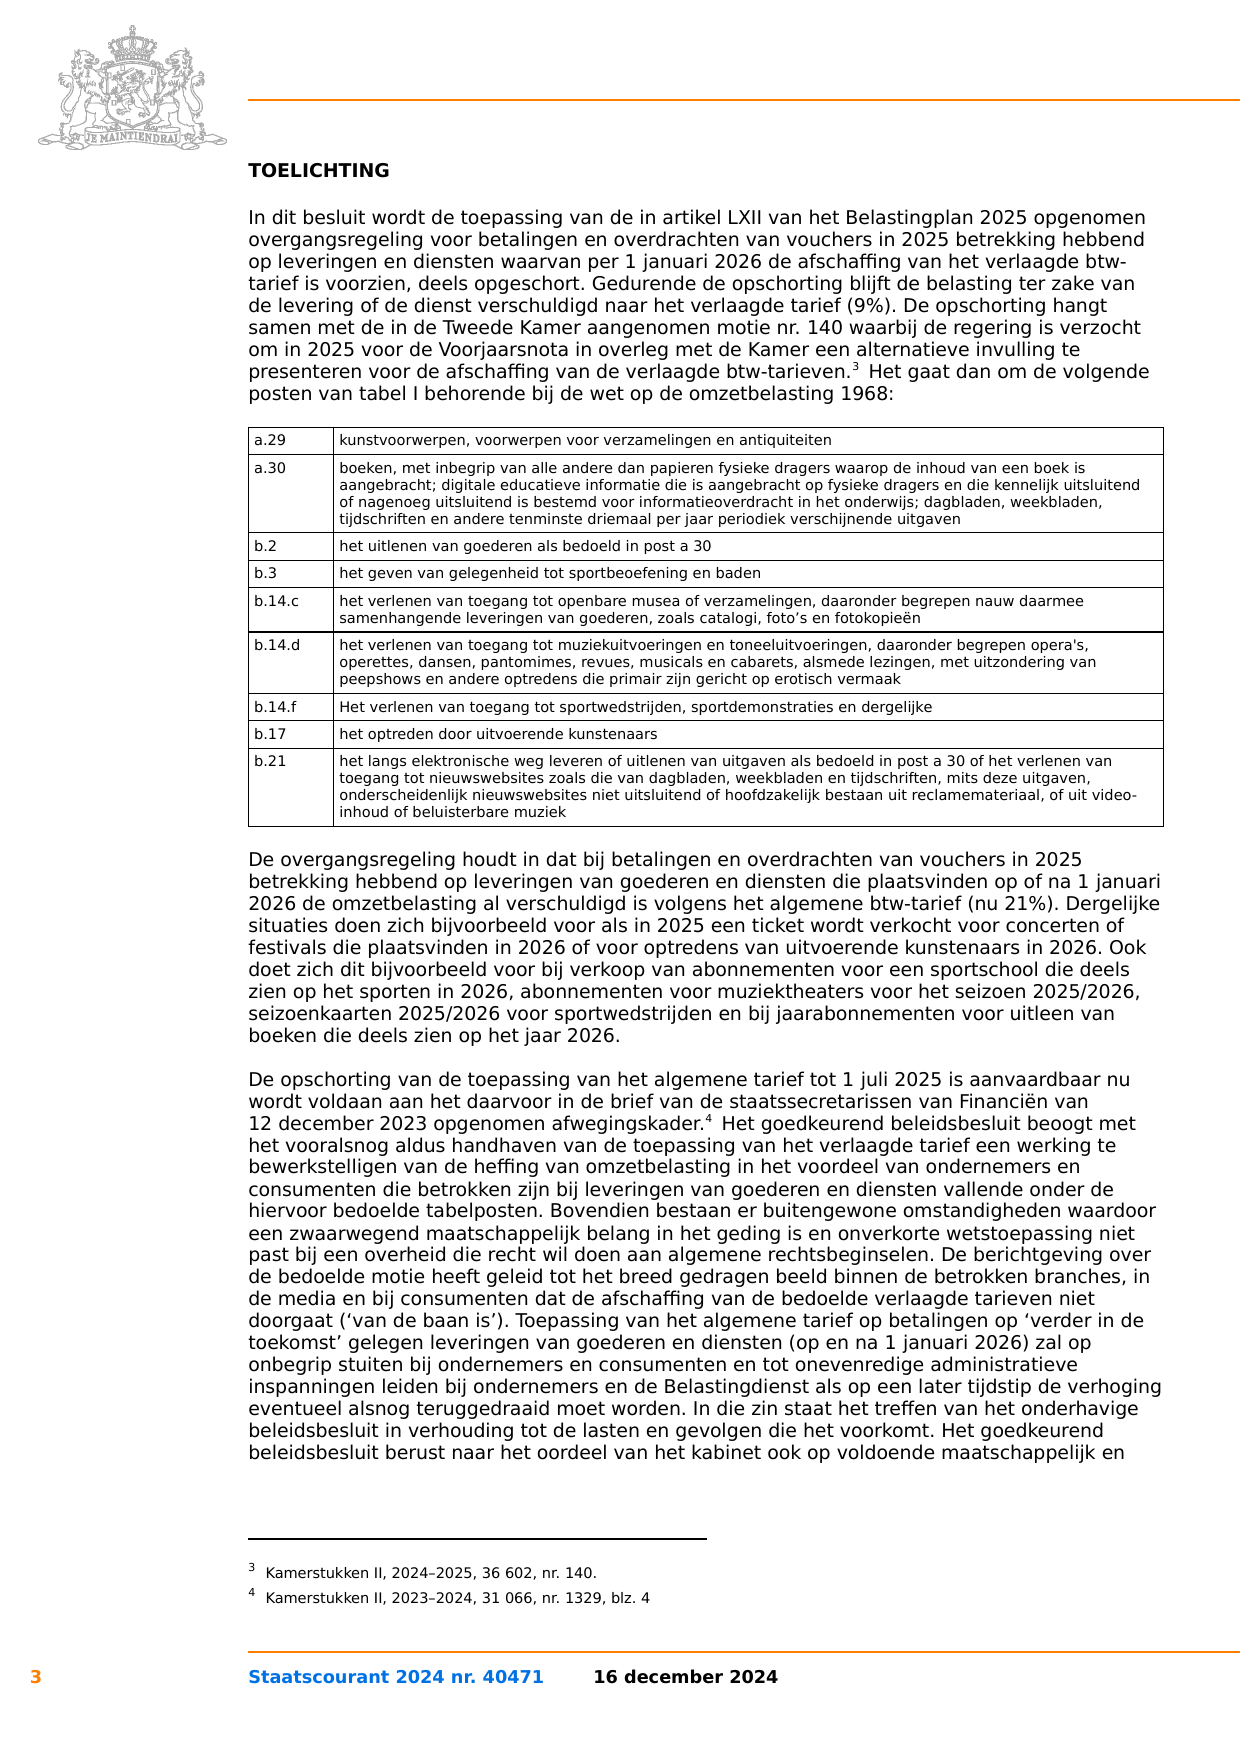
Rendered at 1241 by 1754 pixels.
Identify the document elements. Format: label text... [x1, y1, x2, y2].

picture [38, 25, 227, 150]
table_cell b.17 [249, 721, 333, 748]
text In dit besluit wordt de toepassing van de in artikel LXII van het Belastingplan 2025 opgenomen overgangsregeling voor betalingen en overdrachten van vouchers in 2025 betrekking hebbend op leveringen en diensten waarvan per 1 januari 2026 de afschaffing van het verlaagde btw-tarief is voorzien, deels opgeschort. Gedurende de opschorting blijft de belasting ter zake van de levering of de dienst verschuldigd naar het verlaagde tarief (9%). De opschorting hangt samen met de in de Tweede Kamer aangenomen motie nr. 140 waarbij de regering is verzocht om in 2025 voor de Voorjaarsnota in overleg met de Kamer een alternatieve invulling te presenteren voor de afschaffing van de verlaagde btw-tarieven. Het gaat dan om de volgende posten van tabel I behorende bij de wet op de omzetbelasting 1968: [248, 207, 1163, 405]
table_cell het uitlenen van goederen als bedoeld in post a 30 [334, 533, 1163, 560]
table_cell b.14.c [249, 588, 333, 631]
table_cell boeken, met inbegrip van alle andere dan papieren fysieke dragers waarop de inhoud van een boek is aangebracht; digitale educatieve informatie die is aangebracht op fysieke dragers en die kennelijk uitsluitend of nagenoeg uitsluitend is bestemd voor informatieoverdracht in het onderwijs; dagbladen, weekbladen, tijdschriften en andere tenminste driemaal per jaar periodiek verschijnende uitgaven [334, 455, 1163, 532]
table_cell het optreden door uitvoerende kunstenaars [334, 721, 1163, 748]
table_cell b.3 [249, 561, 333, 587]
table_cell b.14.d [249, 633, 333, 693]
table_header a.29 [249, 428, 333, 454]
table_cell het langs elektronische weg leveren of uitlenen van uitgaven als bedoeld in post a 30 of het verlenen van toegang tot nieuwswebsites zoals die van dagbladen, weekbladen en tijdschriften, mits deze uitgaven, onderscheidenlijk nieuwswebsites niet uitsluitend of hoofdzakelijk bestaan uit reclamemateriaal, of uit video-inhoud of beluisterbare muziek [334, 749, 1163, 826]
table_cell het verlenen van toegang tot openbare musea of verzamelingen, daaronder begrepen nauw daarmee samenhangende leveringen van goederen, zoals catalogi, foto’s en fotokopieën [334, 588, 1163, 631]
table_header kunstvoorwerpen, voorwerpen voor verzamelingen en antiquiteiten [334, 428, 1163, 454]
table_cell b.14.f [249, 694, 333, 720]
table_cell b.2 [249, 533, 333, 560]
table_cell het geven van gelegenheid tot sportbeoefening en baden [334, 561, 1163, 587]
text De opschorting van de toepassing van het algemene tarief tot 1 juli 2025 is aanvaardbaar nu wordt voldaan aan het daarvoor in de brief van de staatssecretarissen van Financiën van 12 december 2023 opgenomen afwegingskader. Het goedkeurend beleidsbesluit beoogt met het vooralsnog aldus handhaven van de toepassing van het verlaagde tarief een werking te bewerkstelligen van de heffing van omzetbelasting in het voordeel van ondernemers en consumenten die betrokken zijn bij leveringen van goederen en diensten vallende onder de hiervoor bedoelde tabelposten. Bovendien bestaan er buitengewone omstandigheden waardoor een zwaarwegend maatschappelijk belang in het geding is en onverkorte wetstoepassing niet past bij een overheid die recht wil doen aan algemene rechtsbeginselen. De berichtgeving over de bedoelde motie heeft geleid tot het breed gedragen beeld binnen de betrokken branches, in de media en bij consumenten dat de afschaffing van de bedoelde verlaagde tarieven niet doorgaat (‘van de baan is’). Toepassing van het algemene tarief op betalingen op ‘verder in de toekomst’ gelegen leveringen van goederen en diensten (op en na 1 januari 2026) zal op onbegrip stuiten bij ondernemers en consumenten en tot onevenredige administratieve inspanningen leiden bij ondernemers en de Belastingdienst als op een later tijdstip de verhoging eventueel alsnog teruggedraaid moet worden. In die zin staat het treffen van het onderhavige beleidsbesluit in verhouding tot de lasten en gevolgen die het voorkomt. Het goedkeurend beleidsbesluit berust naar het oordeel van het kabinet ook op voldoende maatschappelijk en [248, 1068, 1163, 1464]
subtitle TOELICHTING [248, 160, 1163, 182]
text De overgangsregeling houdt in dat bij betalingen en overdrachten van vouchers in 2025 betrekking hebbend op leveringen van goederen en diensten die plaatsvinden op of na 1 januari 2026 de omzetbelasting al verschuldigd is volgens het algemene btw-tarief (nu 21%). Dergelijke situaties doen zich bijvoorbeeld voor als in 2025 een ticket wordt verkocht voor concerten of festivals die plaatsvinden in 2026 of voor optredens van uitvoerende kunstenaars in 2026. Ook doet zich dit bijvoorbeeld voor bij verkoop van abonnementen voor een sportschool die deels zien op het sporten in 2026, abonnementen voor muziektheaters voor het seizoen 2025/2026, seizoenkaarten 2025/2026 voor sportwedstrijden en bij jaarabonnementen voor uitleen van boeken die deels zien op het jaar 2026. [248, 849, 1163, 1047]
text Kamerstukken II, 2023–2024, 31 066, nr. 1329, blz. 4 [248, 1586, 1163, 1608]
table_cell a.30 [249, 455, 333, 532]
table_cell Het verlenen van toegang tot sportwedstrijden, sportdemonstraties en dergelijke [334, 694, 1163, 720]
table_cell het verlenen van toegang tot muziekuitvoeringen en toneeluitvoeringen, daaronder begrepen opera's, operettes, dansen, pantomimes, revues, musicals en cabarets, alsmede lezingen, met uitzondering van peepshows en andere optredens die primair zijn gericht op erotisch vermaak [334, 633, 1163, 693]
table_cell b.21 [249, 749, 333, 826]
text Kamerstukken II, 2024–2025, 36 602, nr. 140. [248, 1561, 1163, 1583]
